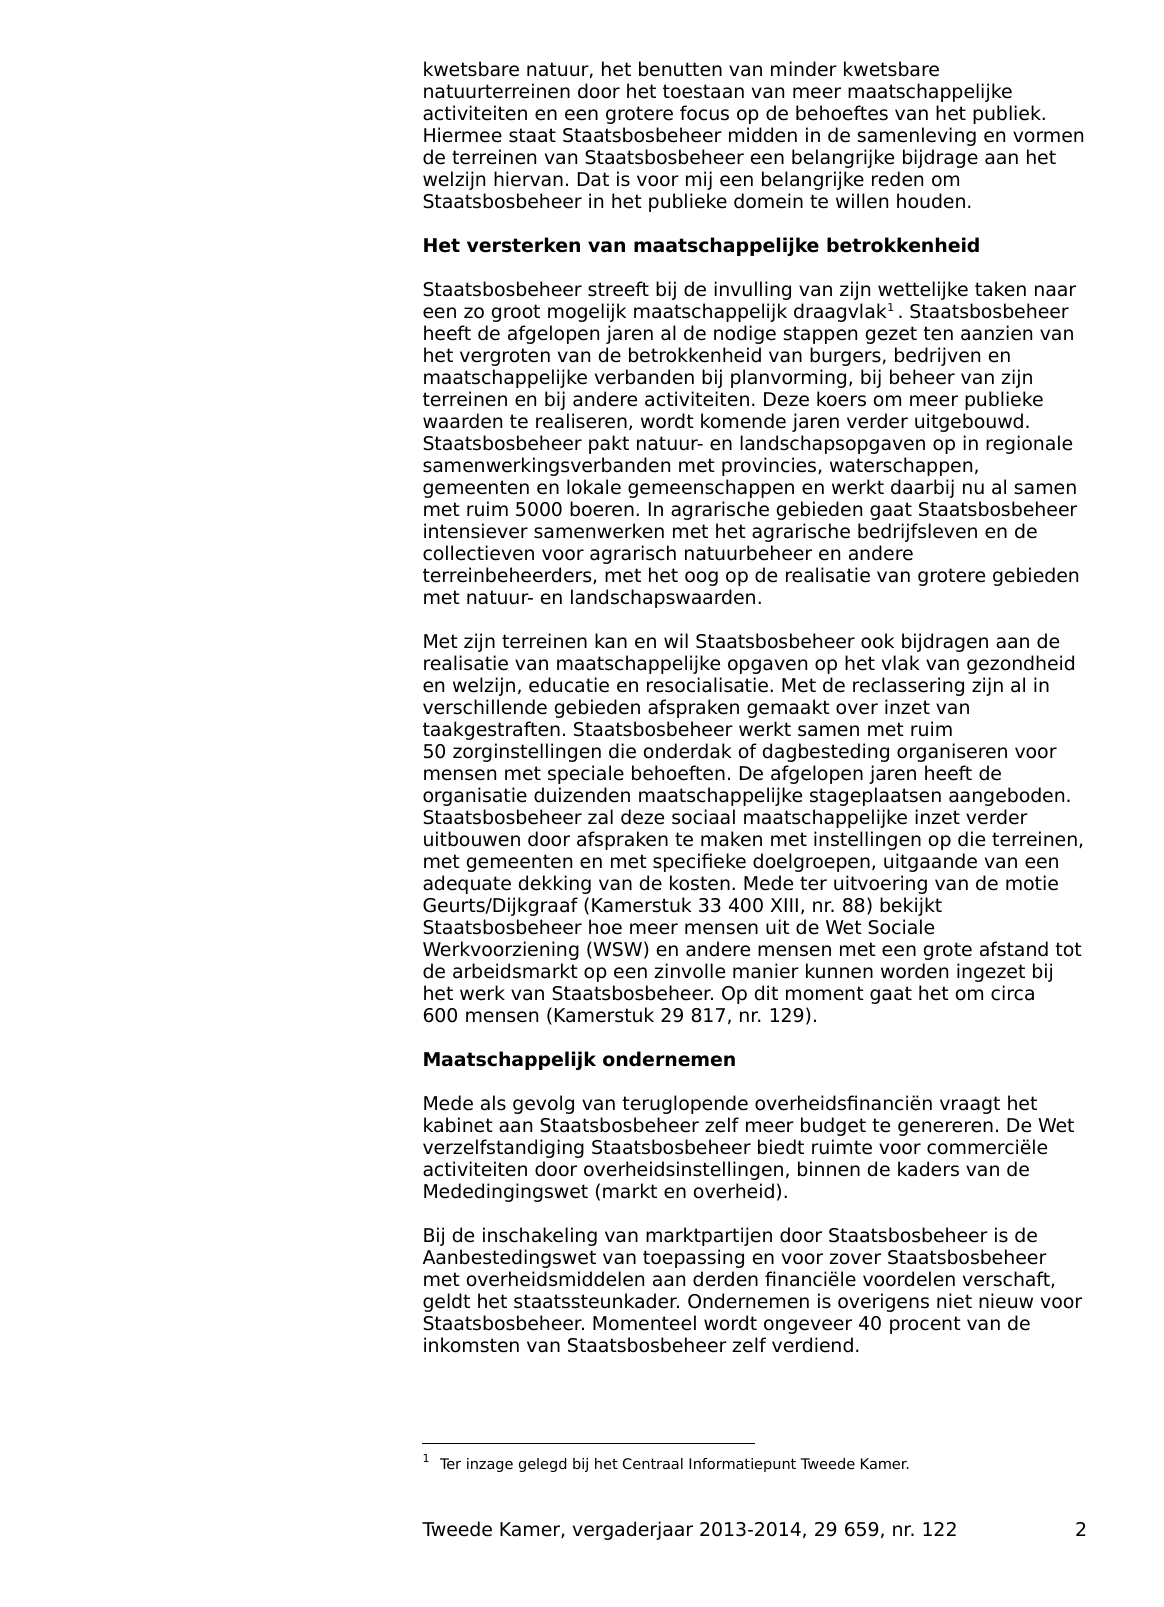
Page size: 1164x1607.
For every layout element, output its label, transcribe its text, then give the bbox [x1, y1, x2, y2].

subtitle Het versterken van maatschappelijke betrokkenheid [422, 235, 1087, 257]
text Staatsbosbeheer streeft bij de invulling van zijn wettelijke taken naar een zo groot mogelijk maatschappelijk draagvlak. Staatsbosbeheer heeft de afgelopen jaren al de nodige stappen gezet ten aanzien van het vergroten van de betrokkenheid van burgers, bedrijven en maatschappelijke verbanden bij planvorming, bij beheer van zijn terreinen en bij andere activiteiten. Deze koers om meer publieke waarden te realiseren, wordt komende jaren verder uitgebouwd. Staatsbosbeheer pakt natuur- en landschapsopgaven op in regionale samenwerkingsverbanden met provincies, waterschappen, gemeenten en lokale gemeenschappen en werkt daarbij nu al samen met ruim 5000 boeren. In agrarische gebieden gaat Staatsbosbeheer intensiever samenwerken met het agrarische bedrijfsleven en de collectieven voor agrarisch natuurbeheer en andere terreinbeheerders, met het oog op de realisatie van grotere gebieden met natuur- en landschapswaarden. [422, 279, 1087, 609]
subtitle Maatschappelijk ondernemen [422, 1049, 1087, 1071]
text Ter inzage gelegd bij het Centraal Informatiepunt Tweede Kamer. [422, 1452, 1087, 1474]
text Bij de inschakeling van marktpartijen door Staatsbosbeheer is de Aanbestedingswet van toepassing en voor zover Staatsbosbeheer met overheidsmiddelen aan derden financiële voordelen verschaft, geldt het staatssteunkader. Ondernemen is overigens niet nieuw voor Staatsbosbeheer. Momenteel wordt ongeveer 40 procent van de inkomsten van Staatsbosbeheer zelf verdiend. [422, 1225, 1087, 1357]
text Met zijn terreinen kan en wil Staatsbosbeheer ook bijdragen aan de realisatie van maatschappelijke opgaven op het vlak van gezondheid en welzijn, educatie en resocialisatie. Met de reclassering zijn al in verschillende gebieden afspraken gemaakt over inzet van taakgestraften. Staatsbosbeheer werkt samen met ruim 50 zorginstellingen die onderdak of dagbesteding organiseren voor mensen met speciale behoeften. De afgelopen jaren heeft de organisatie duizenden maatschappelijke stageplaatsen aangeboden. Staatsbosbeheer zal deze sociaal maatschappelijke inzet verder uitbouwen door afspraken te maken met instellingen op die terreinen, met gemeenten en met specifieke doelgroepen, uitgaande van een adequate dekking van de kosten. Mede ter uitvoering van de motie Geurts/Dijkgraaf (Kamerstuk 33 400 XIII, nr. 88) bekijkt Staatsbosbeheer hoe meer mensen uit de Wet Sociale Werkvoorziening (WSW) en andere mensen met een grote afstand tot de arbeidsmarkt op een zinvolle manier kunnen worden ingezet bij het werk van Staatsbosbeheer. Op dit moment gaat het om circa 600 mensen (Kamerstuk 29 817, nr. 129). [422, 631, 1087, 1027]
text Mede als gevolg van teruglopende overheidsfinanciën vraagt het kabinet aan Staatsbosbeheer zelf meer budget te genereren. De Wet verzelfstandiging Staatsbosbeheer biedt ruimte voor commerciële activiteiten door overheidsinstellingen, binnen de kaders van de Mededingingswet (markt en overheid). [422, 1093, 1087, 1203]
text kwetsbare natuur, het benutten van minder kwetsbare natuurterreinen door het toestaan van meer maatschappelijke activiteiten en een grotere focus op de behoeftes van het publiek. Hiermee staat Staatsbosbeheer midden in de samenleving en vormen de terreinen van Staatsbosbeheer een belangrijke bijdrage aan het welzijn hiervan. Dat is voor mij een belangrijke reden om Staatsbosbeheer in het publieke domein te willen houden. [422, 59, 1087, 213]
